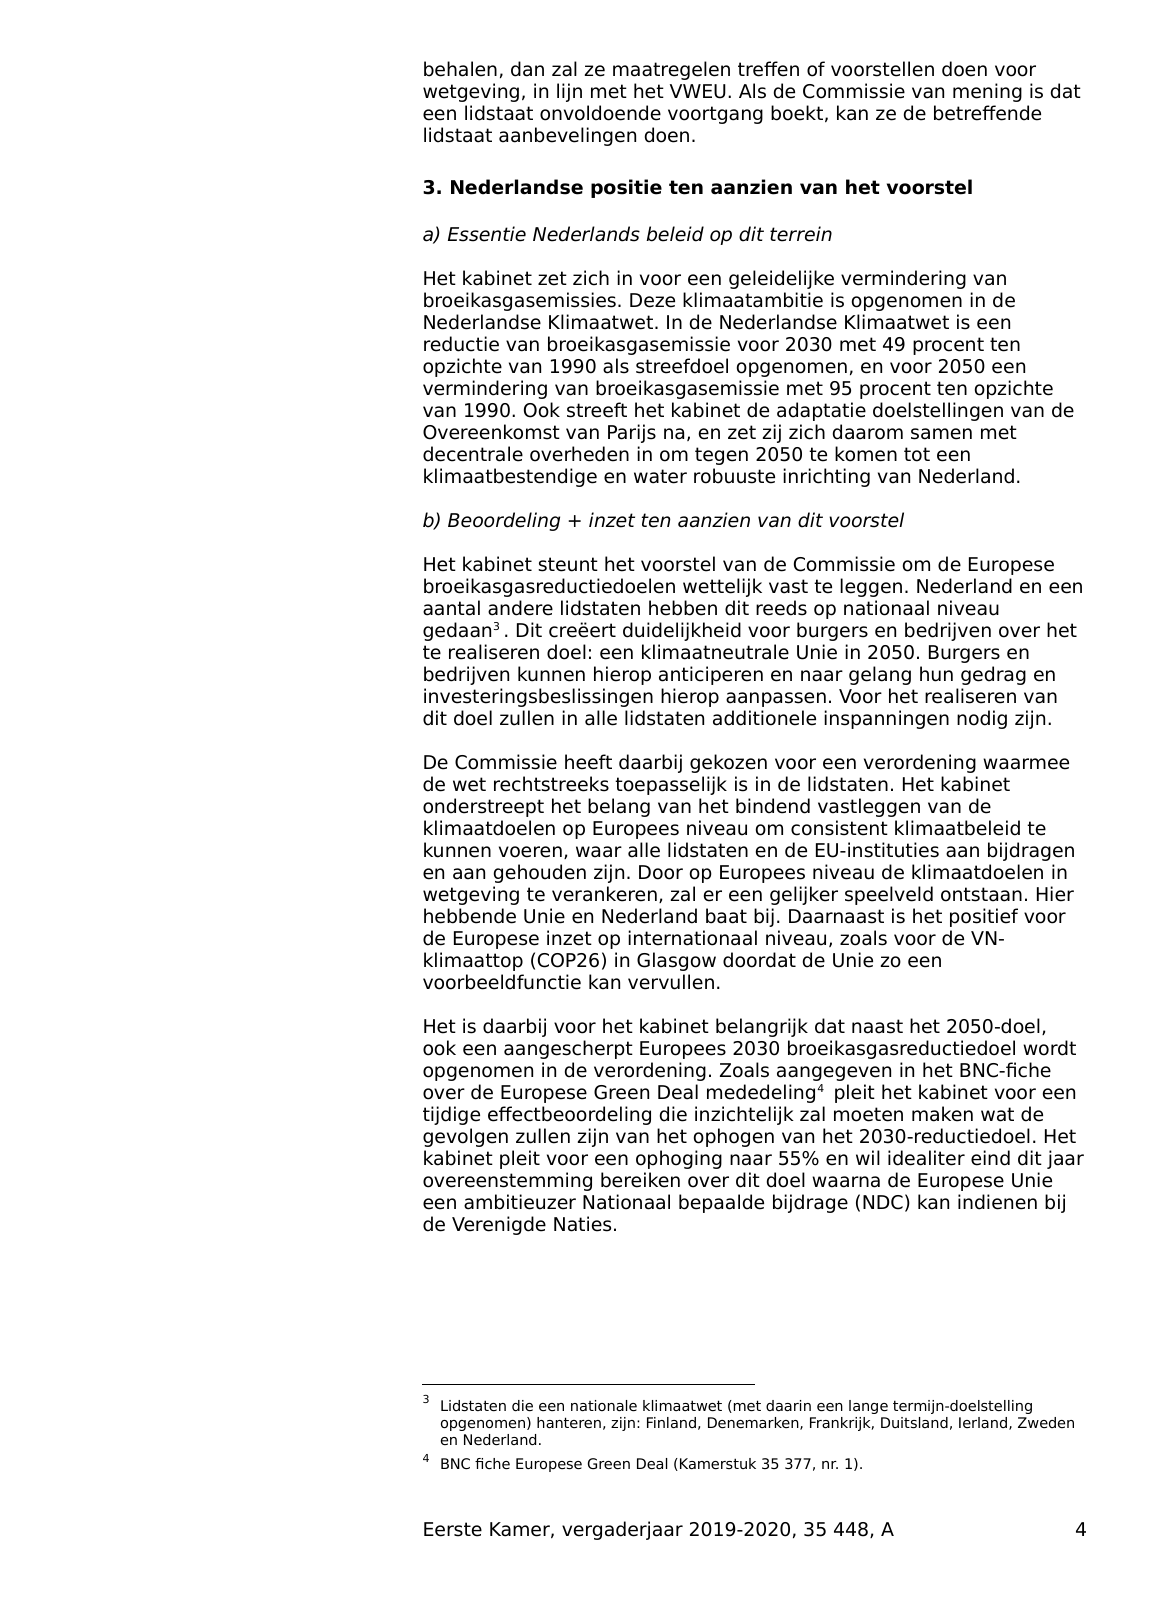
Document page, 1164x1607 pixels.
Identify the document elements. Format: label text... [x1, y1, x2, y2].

text Het kabinet steunt het voorstel van de Commissie om de Europese broeikasgasreductiedoelen wettelijk vast te leggen. Nederland en een aantal andere lidstaten hebben dit reeds op nationaal niveau gedaan. Dit creëert duidelijkheid voor burgers en bedrijven over het te realiseren doel: een klimaatneutrale Unie in 2050. Burgers en bedrijven kunnen hierop anticiperen en naar gelang hun gedrag en investeringsbeslissingen hierop aanpassen. Voor het realiseren van dit doel zullen in alle lidstaten additionele inspanningen nodig zijn. [422, 554, 1087, 730]
text Lidstaten die een nationale klimaatwet (met daarin een lange termijn-doelstelling opgenomen) hanteren, zijn: Finland, Denemarken, Frankrijk, Duitsland, Ierland, Zweden en Nederland. [422, 1393, 1087, 1449]
text BNC fiche Europese Green Deal (Kamerstuk 35 377, nr. 1). [422, 1452, 1087, 1474]
subtitle a) Essentie Nederlands beleid op dit terrein [422, 224, 1087, 246]
text behalen, dan zal ze maatregelen treffen of voorstellen doen voor wetgeving, in lijn met het VWEU. Als de Commissie van mening is dat een lidstaat onvoldoende voortgang boekt, kan ze de betreffende lidstaat aanbevelingen doen. [422, 59, 1087, 147]
text De Commissie heeft daarbij gekozen voor een verordening waarmee de wet rechtstreeks toepasselijk is in de lidstaten. Het kabinet onderstreept het belang van het bindend vastleggen van de klimaatdoelen op Europees niveau om consistent klimaatbeleid te kunnen voeren, waar alle lidstaten en de EU-instituties aan bijdragen en aan gehouden zijn. Door op Europees niveau de klimaatdoelen in wetgeving te verankeren, zal er een gelijker speelveld ontstaan. Hier hebbende Unie en Nederland baat bij. Daarnaast is het positief voor de Europese inzet op internationaal niveau, zoals voor de VN-klimaattop (COP26) in Glasgow doordat de Unie zo een voorbeeldfunctie kan vervullen. [422, 752, 1087, 994]
subtitle 3. Nederlandse positie ten aanzien van het voorstel [422, 177, 1087, 199]
subtitle b) Beoordeling + inzet ten aanzien van dit voorstel [422, 510, 1087, 532]
text Het is daarbij voor het kabinet belangrijk dat naast het 2050-doel, ook een aangescherpt Europees 2030 broeikasgasreductiedoel wordt opgenomen in de verordening. Zoals aangegeven in het BNC-fiche over de Europese Green Deal mededeling pleit het kabinet voor een tijdige effectbeoordeling die inzichtelijk zal moeten maken wat de gevolgen zullen zijn van het ophogen van het 2030-reductiedoel. Het kabinet pleit voor een ophoging naar 55% en wil idealiter eind dit jaar overeenstemming bereiken over dit doel waarna de Europese Unie een ambitieuzer Nationaal bepaalde bijdrage (NDC) kan indienen bij de Verenigde Naties. [422, 1016, 1087, 1236]
text Het kabinet zet zich in voor een geleidelijke vermindering van broeikasgasemissies. Deze klimaatambitie is opgenomen in de Nederlandse Klimaatwet. In de Nederlandse Klimaatwet is een reductie van broeikasgasemissie voor 2030 met 49 procent ten opzichte van 1990 als streefdoel opgenomen, en voor 2050 een vermindering van broeikasgasemissie met 95 procent ten opzichte van 1990. Ook streeft het kabinet de adaptatie doelstellingen van de Overeenkomst van Parijs na, en zet zij zich daarom samen met decentrale overheden in om tegen 2050 te komen tot een klimaatbestendige en water robuuste inrichting van Nederland. [422, 268, 1087, 488]
